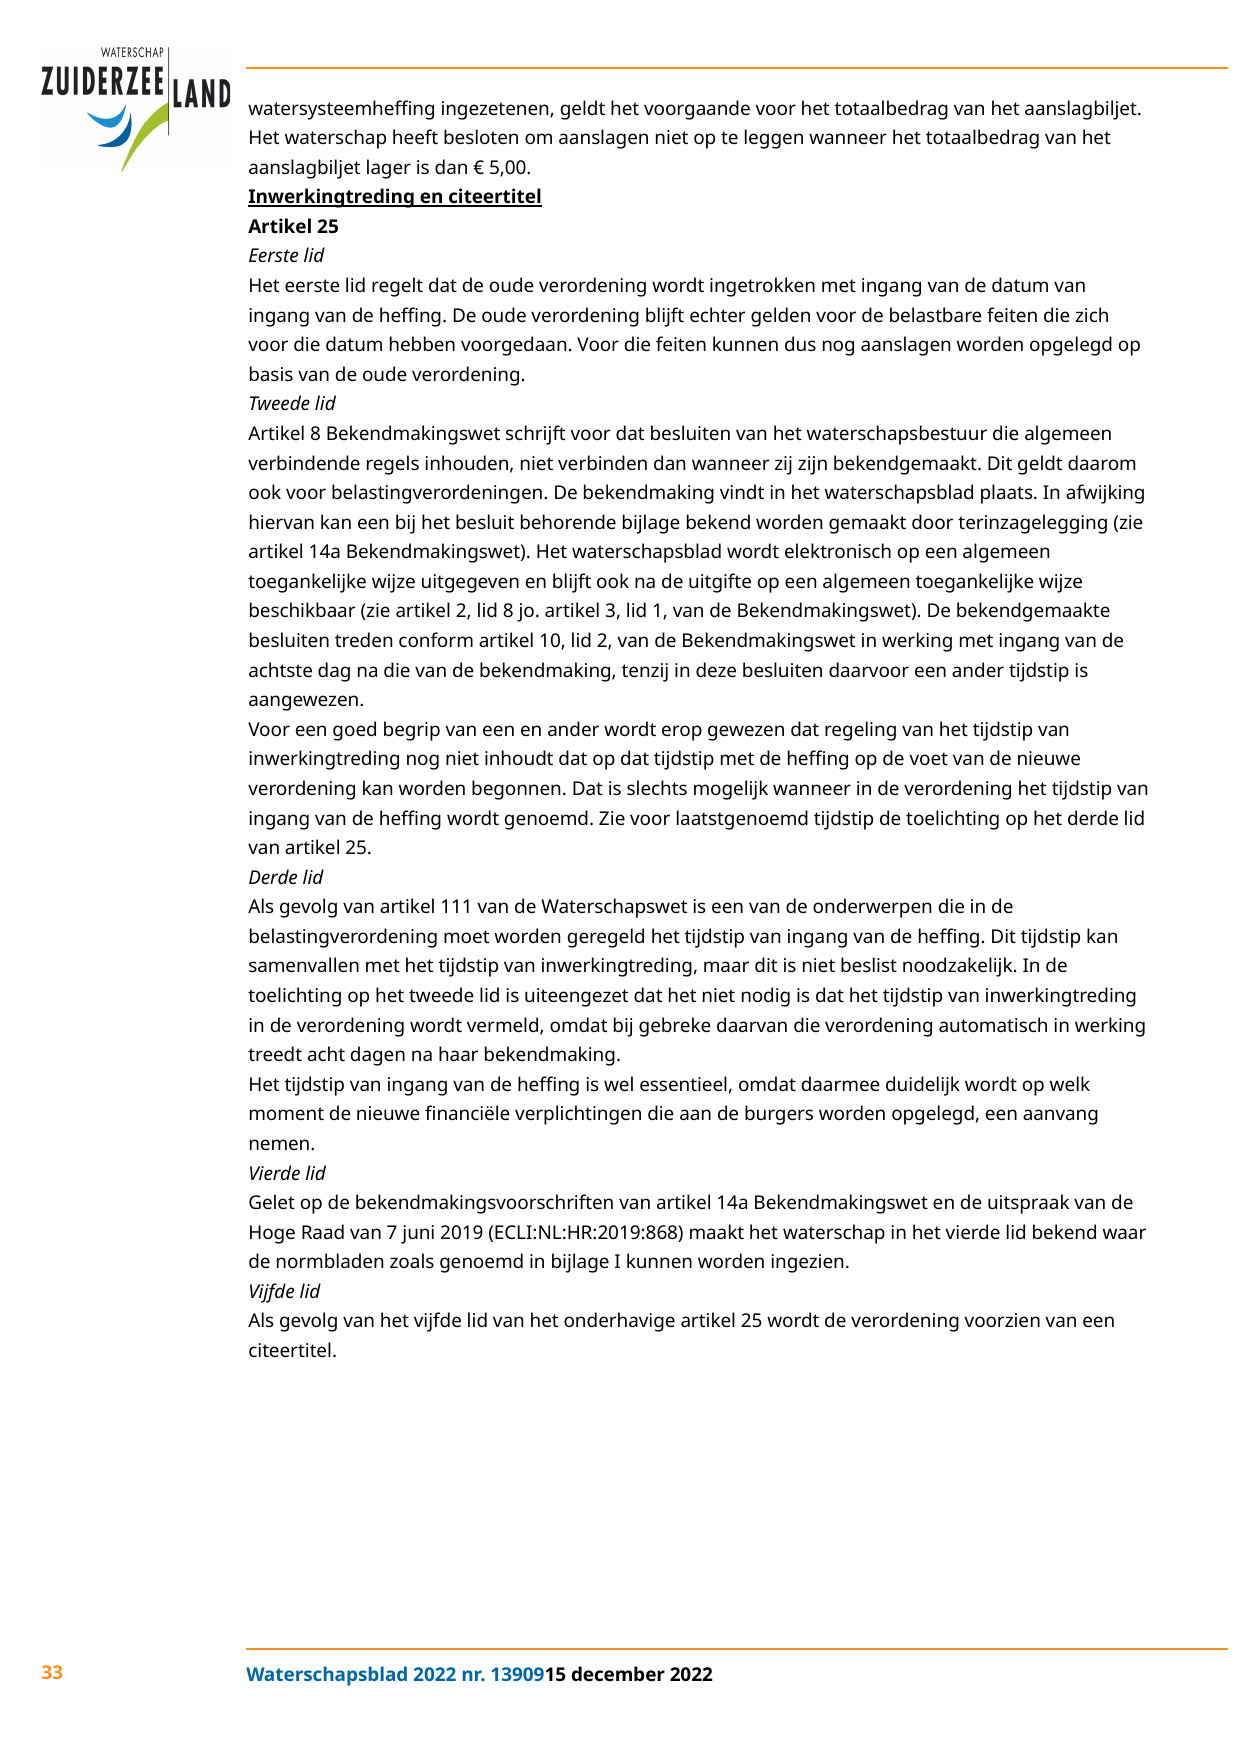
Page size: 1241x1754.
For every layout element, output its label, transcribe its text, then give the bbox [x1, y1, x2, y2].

text Tweede lid [248, 391, 1152, 416]
text Eerste lid [248, 243, 1152, 268]
text Als gevolg van artikel 111 van de Waterschapswet is een van de onderwerpen die in de belastingverordening moet worden geregeld het tijdstip van ingang van de heffing. Dit tijdstip kan samenvallen met het tijdstip van inwerkingtreding, maar dit is niet beslist noodzakelijk. In de toelichting op het tweede lid is uiteengezet dat het niet nodig is dat het tijdstip van inwerkingtreding in de verordening wordt vermeld, omdat bij gebreke daarvan die verordening automatisch in werking treedt acht dagen na haar bekendmaking. [248, 893, 1152, 1067]
text Gelet op de bekendmakingsvoorschriften van artikel 14a Bekendmakingswet en de uitspraak van de Hoge Raad van 7 juni 2019 (ECLI:NL:HR:2019:868) maakt het waterschap in het vierde lid bekend waar de normbladen zoals genoemd in bijlage I kunnen worden ingezien. [248, 1189, 1152, 1274]
picture [41, 47, 231, 172]
text Als gevolg van het vijfde lid van het onderhavige artikel 25 wordt de verordening voorzien van een citeertitel. [248, 1308, 1152, 1363]
text Vierde lid [248, 1160, 1152, 1186]
text Artikel 25 [248, 213, 1152, 239]
text Het tijdstip van ingang van de heffing is wel essentieel, omdat daarmee duidelijk wordt op welk moment de nieuwe financiële verplichtingen die aan de burgers worden opgelegd, een aanvang nemen. [248, 1071, 1152, 1156]
text Artikel 8 Bekendmakingswet schrijft voor dat besluiten van het waterschapsbestuur die algemeen verbindende regels inhouden, niet verbinden dan wanneer zij zijn bekendgemaakt. Dit geldt daarom ook voor belastingverordeningen. De bekendmaking vindt in het waterschapsblad plaats. In afwijking hiervan kan een bij het besluit behorende bijlage bekend worden gemaakt door terinzagelegging (zie artikel 14a Bekendmakingswet). Het waterschapsblad wordt elektronisch op een algemeen toegankelijke wijze uitgegeven en blijft ook na de uitgifte op een algemeen toegankelijke wijze beschikbaar (zie artikel 2, lid 8 jo. artikel 3, lid 1, van de Bekendmakingswet). De bekendgemaakte besluiten treden conform artikel 10, lid 2, van de Bekendmakingswet in werking met ingang van de achtste dag na die van de bekendmaking, tenzij in deze besluiten daarvoor een ander tijdstip is aangewezen. [248, 420, 1152, 712]
text Voor een goed begrip van een en ander wordt erop gewezen dat regeling van het tijdstip van inwerkingtreding nog niet inhoudt dat op dat tijdstip met de heffing op de voet van de nieuwe verordening kan worden begonnen. Dat is slechts mogelijk wanneer in de verordening het tijdstip van ingang van de heffing wordt genoemd. Zie voor laatstgenoemd tijdstip de toelichting op het derde lid van artikel 25. [248, 716, 1152, 860]
text Vijfde lid [248, 1278, 1152, 1304]
text Inwerkingtreding en citeertitel [248, 183, 1152, 209]
text Het eerste lid regelt dat de oude verordening wordt ingetrokken met ingang van de datum van ingang van de heffing. De oude verordening blijft echter gelden voor de belastbare feiten die zich voor die datum hebben voorgedaan. Voor die feiten kunnen dus nog aanslagen worden opgelegd op basis van de oude verordening. [248, 272, 1152, 387]
text watersysteemheffing ingezetenen, geldt het voorgaande voor het totaalbedrag van het aanslagbiljet. Het waterschap heeft besloten om aanslagen niet op te leggen wanneer het totaalbedrag van het aanslagbiljet lager is dan € 5,00. [248, 95, 1152, 180]
text Derde lid [248, 864, 1152, 890]
